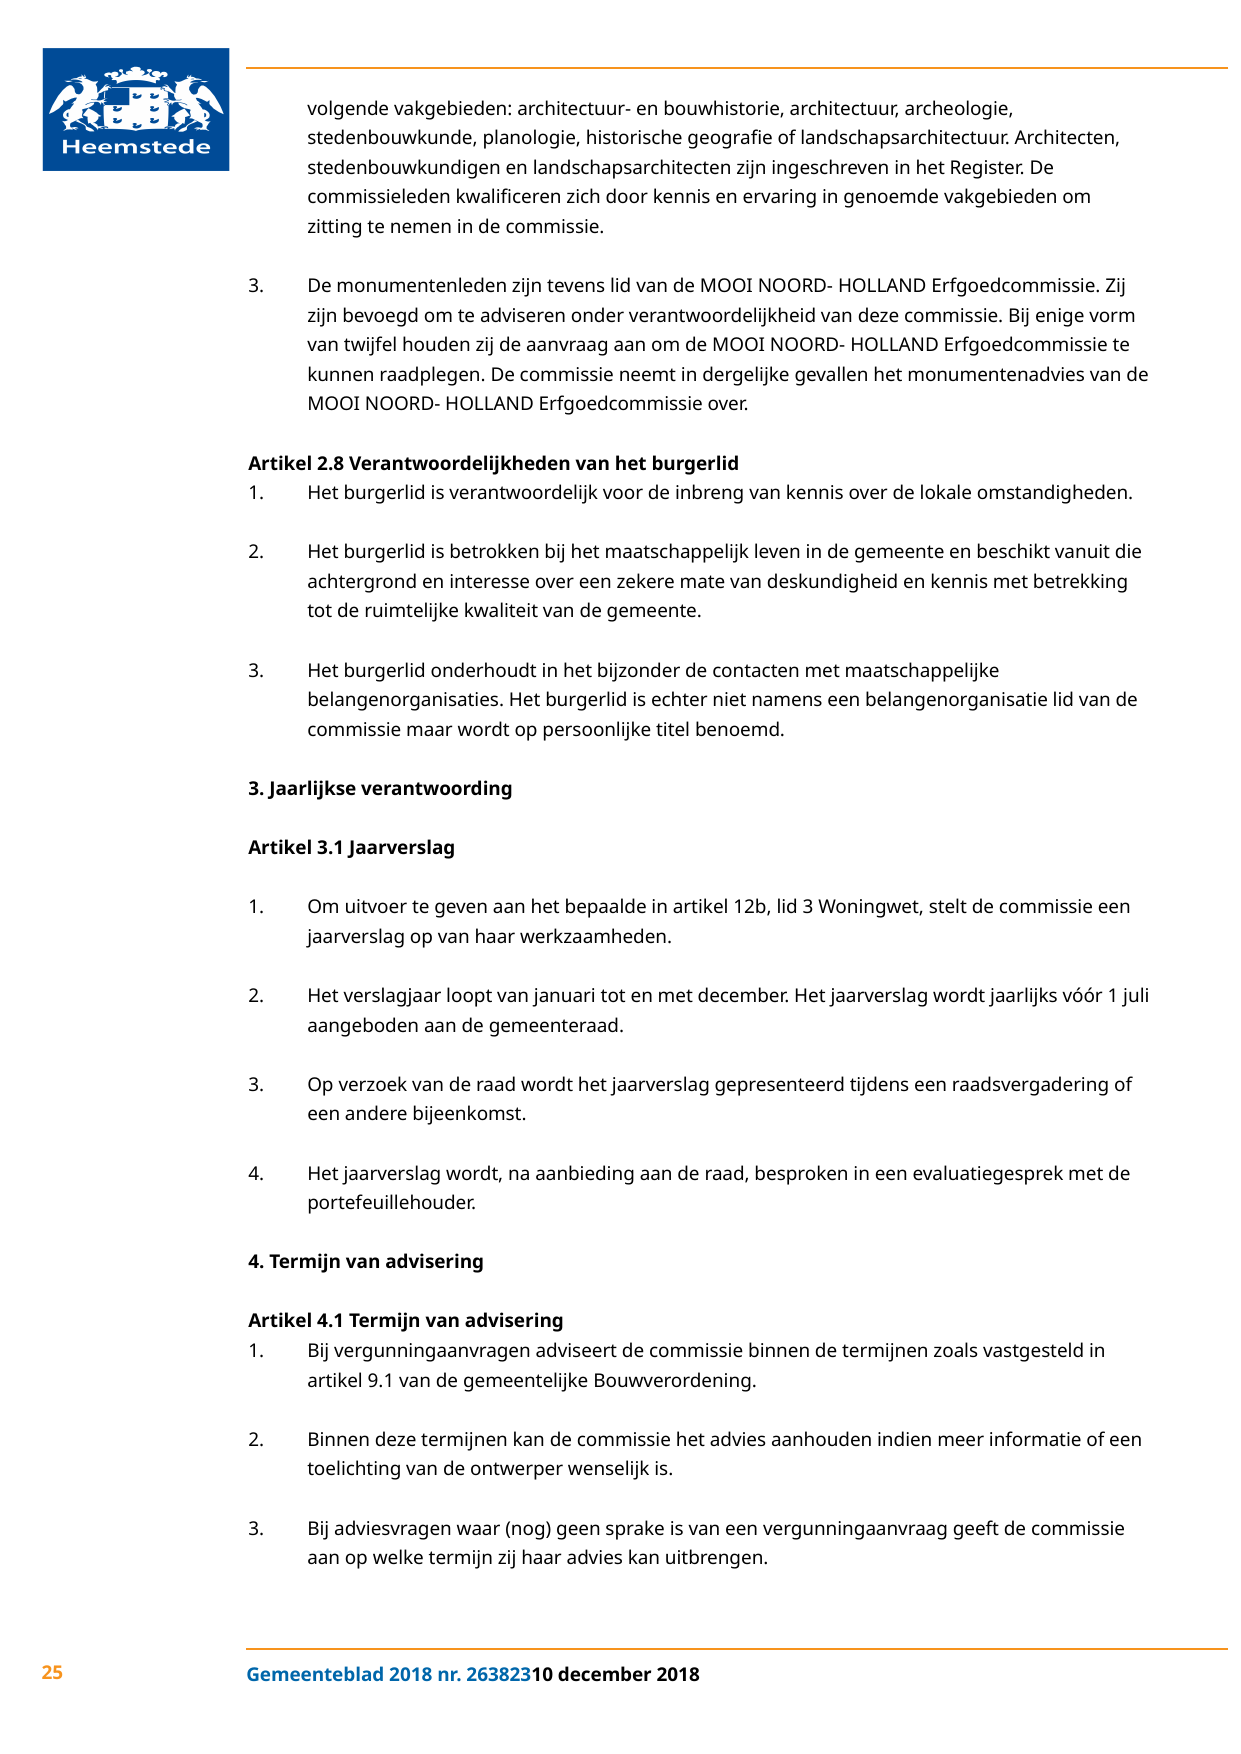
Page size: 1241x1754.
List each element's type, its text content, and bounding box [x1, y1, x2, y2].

list Om uitvoer te geven aan het bepaalde in artikel 12b, lid 3 Woningwet, stelt de commissie een jaarverslag op van haar werkzaamheden. [248, 893, 1152, 949]
list Op verzoek van de raad wordt het jaarverslag gepresenteerd tijdens een raadsvergadering of een andere bijeenkomst. [248, 1071, 1152, 1126]
text Artikel 2.8 Verantwoordelijkheden van het burgerlid [248, 450, 1152, 476]
list Binnen deze termijnen kan de commissie het advies aanhouden indien meer informatie of een toelichting van de ontwerper wenselijk is. [248, 1426, 1152, 1481]
list Bij adviesvragen waar (nog) geen sprake is van een vergunningaanvraag geeft de commissie aan op welke termijn zij haar advies kan uitbrengen. [248, 1515, 1152, 1570]
text Artikel 4.1 Termijn van advisering [248, 1308, 1152, 1333]
text Artikel 3.1 Jaarverslag [248, 834, 1152, 860]
list Het jaarverslag wordt, na aanbieding aan de raad, besproken in een evaluatiegesprek met de portefeuillehouder. [248, 1160, 1152, 1215]
list Het verslagjaar loopt van januari tot en met december. Het jaarverslag wordt jaarlijks vóór 1 juli aangeboden aan de gemeenteraad. [248, 982, 1152, 1038]
text 3. Jaarlijkse verantwoording [248, 775, 1152, 801]
text 4. Termijn van advisering [248, 1248, 1152, 1274]
list De monumentenleden zijn tevens lid van de MOOI NOORD- HOLLAND Erfgoedcommissie. Zij zijn bevoegd om te adviseren onder verantwoordelijkheid van deze commissie. Bij enige vorm van twijfel houden zij de aanvraag aan om de MOOI NOORD- HOLLAND Erfgoedcommissie te kunnen raadplegen. De commissie neemt in dergelijke gevallen het monumentenadvies van de MOOI NOORD- HOLLAND Erfgoedcommissie over. [248, 272, 1152, 416]
list Het burgerlid is betrokken bij het maatschappelijk leven in de gemeente en beschikt vanuit die achtergrond en interesse over een zekere mate van deskundigheid en kennis met betrekking tot de ruimtelijke kwaliteit van de gemeente. [248, 538, 1152, 623]
list Het burgerlid onderhoudt in het bijzonder de contacten met maatschappelijke belangenorganisaties. Het burgerlid is echter niet namens een belangenorganisatie lid van de commissie maar wordt op persoonlijke titel benoemd. [248, 657, 1152, 742]
list Het burgerlid is verantwoordelijk voor de inbreng van kennis over de lokale omstandigheden. [248, 479, 1152, 505]
list volgende vakgebieden: architectuur- en bouwhistorie, architectuur, archeologie, stedenbouwkunde, planologie, historische geografie of landschapsarchitectuur. Architecten, stedenbouwkundigen en landschapsarchitecten zijn ingeschreven in het Register. De commissieleden kwalificeren zich door kennis en ervaring in genoemde vakgebieden om zitting te nemen in de commissie. [248, 95, 1152, 239]
list Bij vergunningaanvragen adviseert de commissie binnen de termijnen zoals vastgesteld in artikel 9.1 van de gemeentelijke Bouwverordening. [248, 1337, 1152, 1393]
picture [41, 47, 231, 172]
